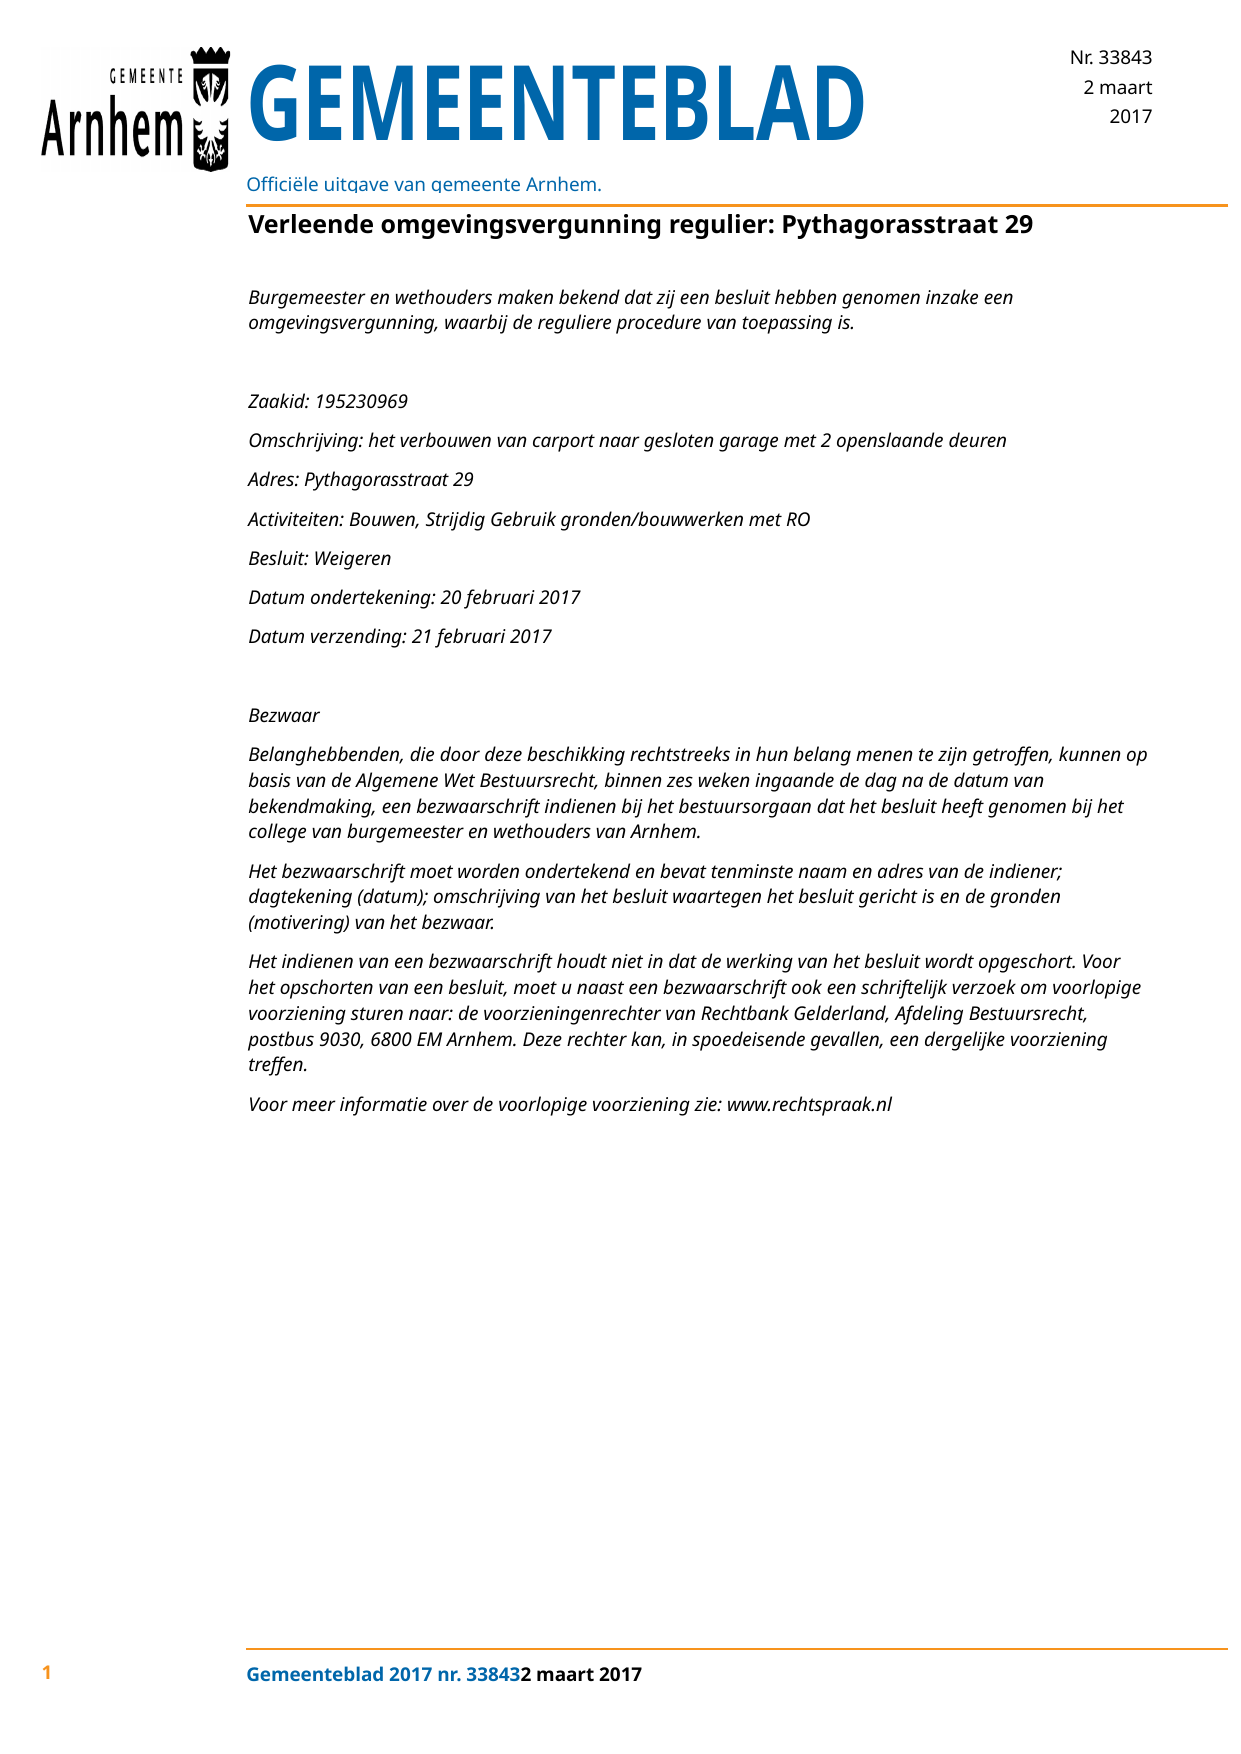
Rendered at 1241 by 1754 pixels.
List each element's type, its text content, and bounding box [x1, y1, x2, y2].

text Datum verzending: 21 februari 2017 [248, 624, 1152, 649]
text Burgemeester en wethouders maken bekend dat zij een besluit hebben genomen inzake een omgevingsvergunning, waarbij de reguliere procedure van toepassing is. [248, 284, 1152, 335]
text Het indienen van een bezwaarschrift houdt niet in dat de werking van het besluit wordt opgeschort. Voor het opschorten van een besluit, moet u naast een bezwaarschrift ook een schriftelijk verzoek om voorlopige voorziening sturen naar: de voorzieningenrechter van Rechtbank Gelderland, Afdeling Bestuursrecht, postbus 9030, 6800 EM Arnhem. Deze rechter kan, in spoedeisende gevallen, een dergelijke voorziening treffen. [248, 949, 1152, 1077]
text Omschrijving: het verbouwen van carport naar gesloten garage met 2 openslaande deuren [248, 427, 1152, 453]
text Adres: Pythagorasstraat 29 [248, 467, 1152, 492]
text Zaakid: 195230969 [248, 388, 1152, 414]
text Voor meer informatie over de voorlopige voorziening zie: www.rechtspraak.nl [248, 1091, 1152, 1117]
text Besluit: Weigeren [248, 545, 1152, 571]
text Bezwaar [248, 702, 1152, 728]
text Het bezwaarschrift moet worden ondertekend en bevat tenminste naam en adres van de indiener; dagtekening (datum); omschrijving van het besluit waartegen het besluit gericht is en de gronden (motivering) van het bezwaar. [248, 858, 1152, 935]
text Datum ondertekening: 20 februari 2017 [248, 584, 1152, 610]
text Activiteiten: Bouwen, Strijdig Gebruik gronden/bouwwerken met RO [248, 506, 1152, 532]
text Verleende omgevingsvergunning regulier: Pythagorasstraat 29 [248, 207, 1152, 241]
picture [41, 47, 231, 172]
text Belanghebbenden, die door deze beschikking rechtstreeks in hun belang menen te zijn getroffen, kunnen op basis van de Algemene Wet Bestuursrecht, binnen zes weken ingaande de dag na de datum van bekendmaking, een bezwaarschrift indienen bij het bestuursorgaan dat het besluit heeft genomen bij het college van burgemeester en wethouders van Arnhem. [248, 742, 1152, 844]
